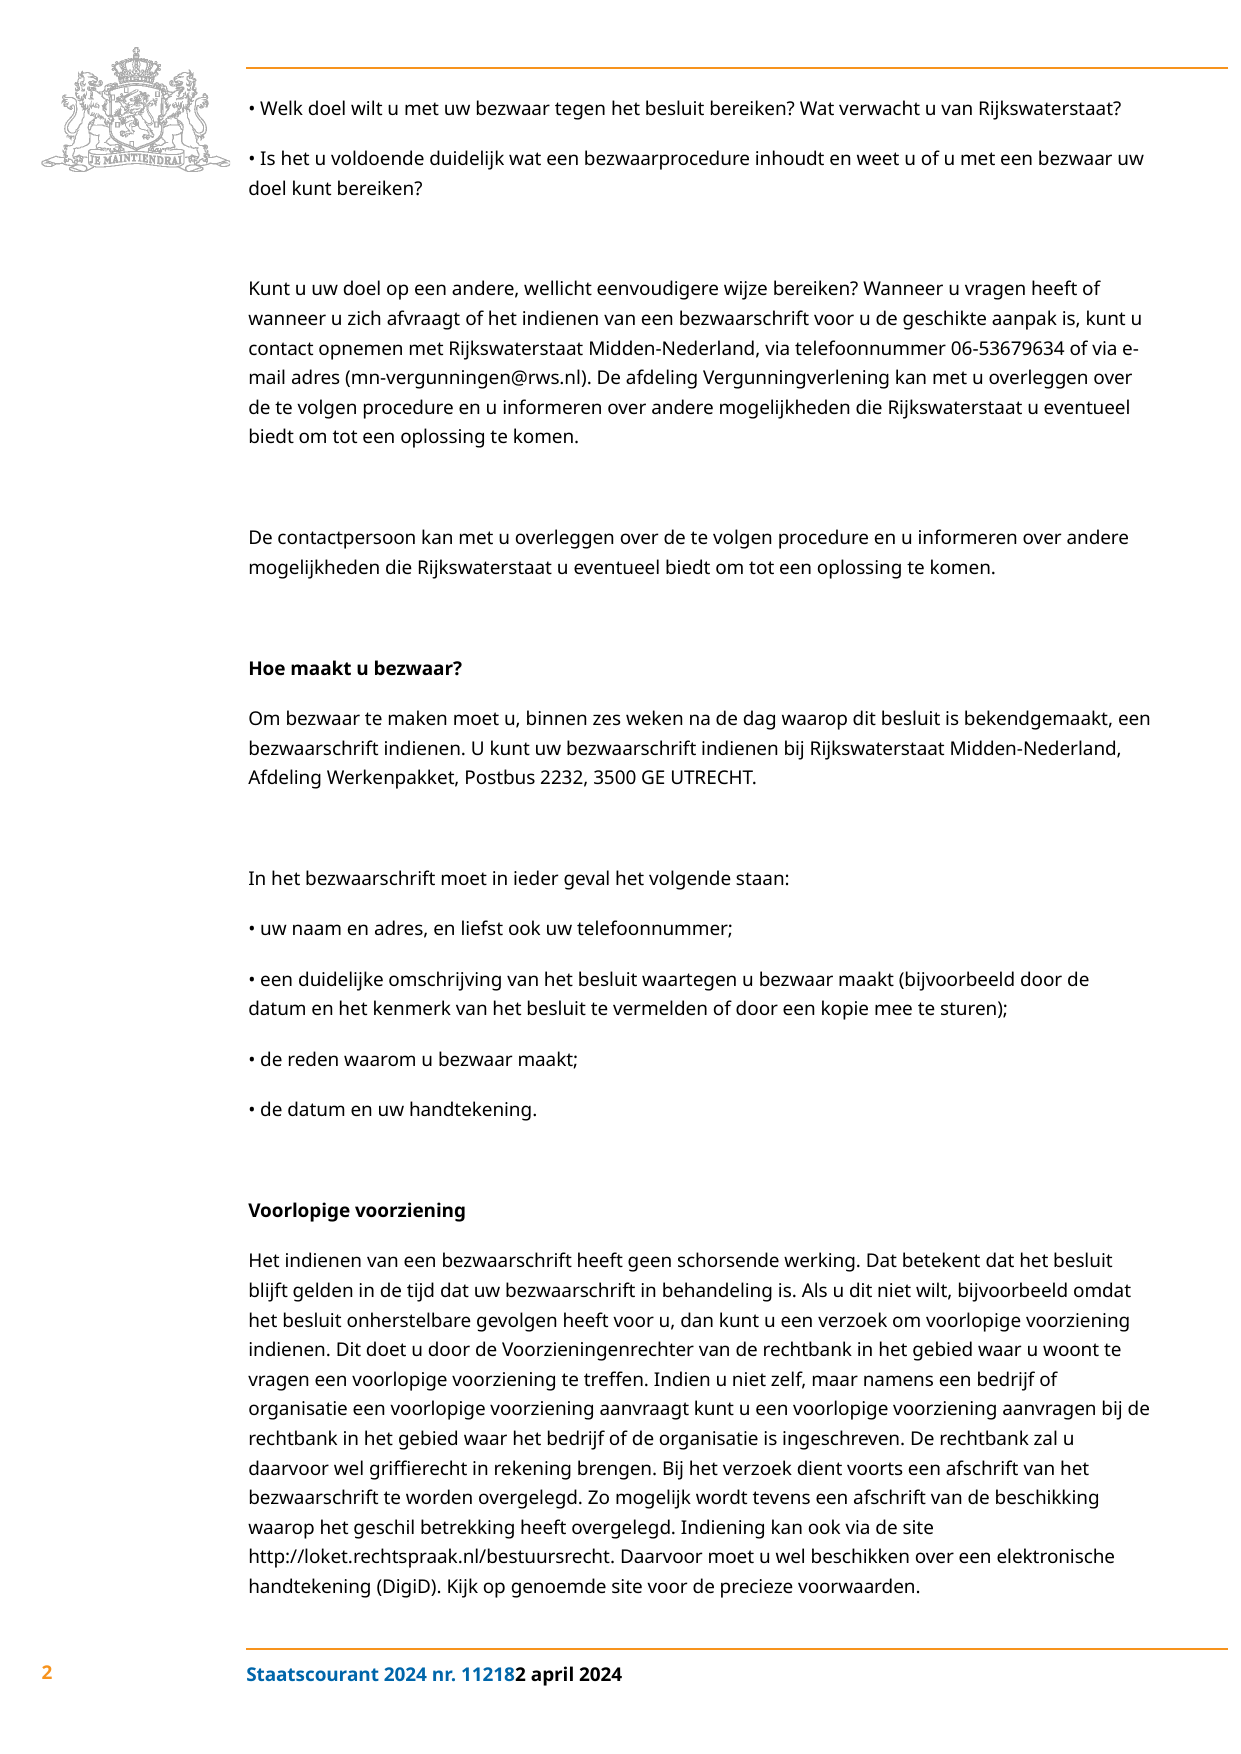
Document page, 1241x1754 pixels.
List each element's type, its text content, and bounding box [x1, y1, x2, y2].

text • de datum en uw handtekening. [248, 1096, 1152, 1122]
text • Welk doel wilt u met uw bezwaar tegen het besluit bereiken? Wat verwacht u van Rijkswaterstaat? [248, 95, 1152, 121]
text Voorlopige voorziening [248, 1197, 1152, 1223]
text De contactpersoon kan met u overleggen over de te volgen procedure en u informeren over andere mogelijkheden die Rijkswaterstaat u eventueel biedt om tot een oplossing te komen. [248, 524, 1152, 580]
text In het bezwaarschrift moet in ieder geval het volgende staan: [248, 865, 1152, 891]
picture [41, 47, 231, 172]
text Het indienen van een bezwaarschrift heeft geen schorsende werking. Dat betekent dat het besluit blijft gelden in de tijd dat uw bezwaarschrift in behandeling is. Als u dit niet wilt, bijvoorbeeld omdat het besluit onherstelbare gevolgen heeft voor u, dan kunt u een verzoek om voorlopige voorziening indienen. Dit doet u door de Voorzieningenrechter van de rechtbank in het gebied waar u woont te vragen een voorlopige voorziening te treffen. Indien u niet zelf, maar namens een bedrijf of organisatie een voorlopige voorziening aanvraagt kunt u een voorlopige voorziening aanvragen bij de rechtbank in het gebied waar het bedrijf of de organisatie is ingeschreven. De rechtbank zal u daarvoor wel griffierecht in rekening brengen. Bij het verzoek dient voorts een afschrift van het bezwaarschrift te worden overgelegd. Zo mogelijk wordt tevens een afschrift van de beschikking waarop het geschil betrekking heeft overgelegd. Indiening kan ook via de site http://loket.rechtspraak.nl/bestuursrecht. Daarvoor moet u wel beschikken over een elektronische handtekening (DigiD). Kijk op genoemde site voor de precieze voorwaarden. [248, 1248, 1152, 1599]
text Om bezwaar te maken moet u, binnen zes weken na de dag waarop dit besluit is bekendgemaakt, een bezwaarschrift indienen. U kunt uw bezwaarschrift indienen bij Rijkswaterstaat Midden-Nederland, Afdeling Werkenpakket, Postbus 2232, 3500 GE UTRECHT. [248, 705, 1152, 790]
text • uw naam en adres, en liefst ook uw telefoonnummer; [248, 916, 1152, 941]
text • de reden waarom u bezwaar maakt; [248, 1046, 1152, 1072]
text Hoe maakt u bezwaar? [248, 655, 1152, 681]
text • een duidelijke omschrijving van het besluit waartegen u bezwaar maakt (bijvoorbeeld door de datum en het kenmerk van het besluit te vermelden of door een kopie mee te sturen); [248, 966, 1152, 1021]
text Kunt u uw doel op een andere, wellicht eenvoudigere wijze bereiken? Wanneer u vragen heeft of wanneer u zich afvraagt of het indienen van een bezwaarschrift voor u de geschikte aanpak is, kunt u contact opnemen met Rijkswaterstaat Midden-Nederland, via telefoonnummer 06-53679634 of via e-mail adres (mn-vergunningen@rws.nl). De afdeling Vergunningverlening kan met u overleggen over de te volgen procedure en u informeren over andere mogelijkheden die Rijkswaterstaat u eventueel biedt om tot een oplossing te komen. [248, 276, 1152, 449]
text • Is het u voldoende duidelijk wat een bezwaarprocedure inhoudt en weet u of u met een bezwaar uw doel kunt bereiken? [248, 145, 1152, 201]
